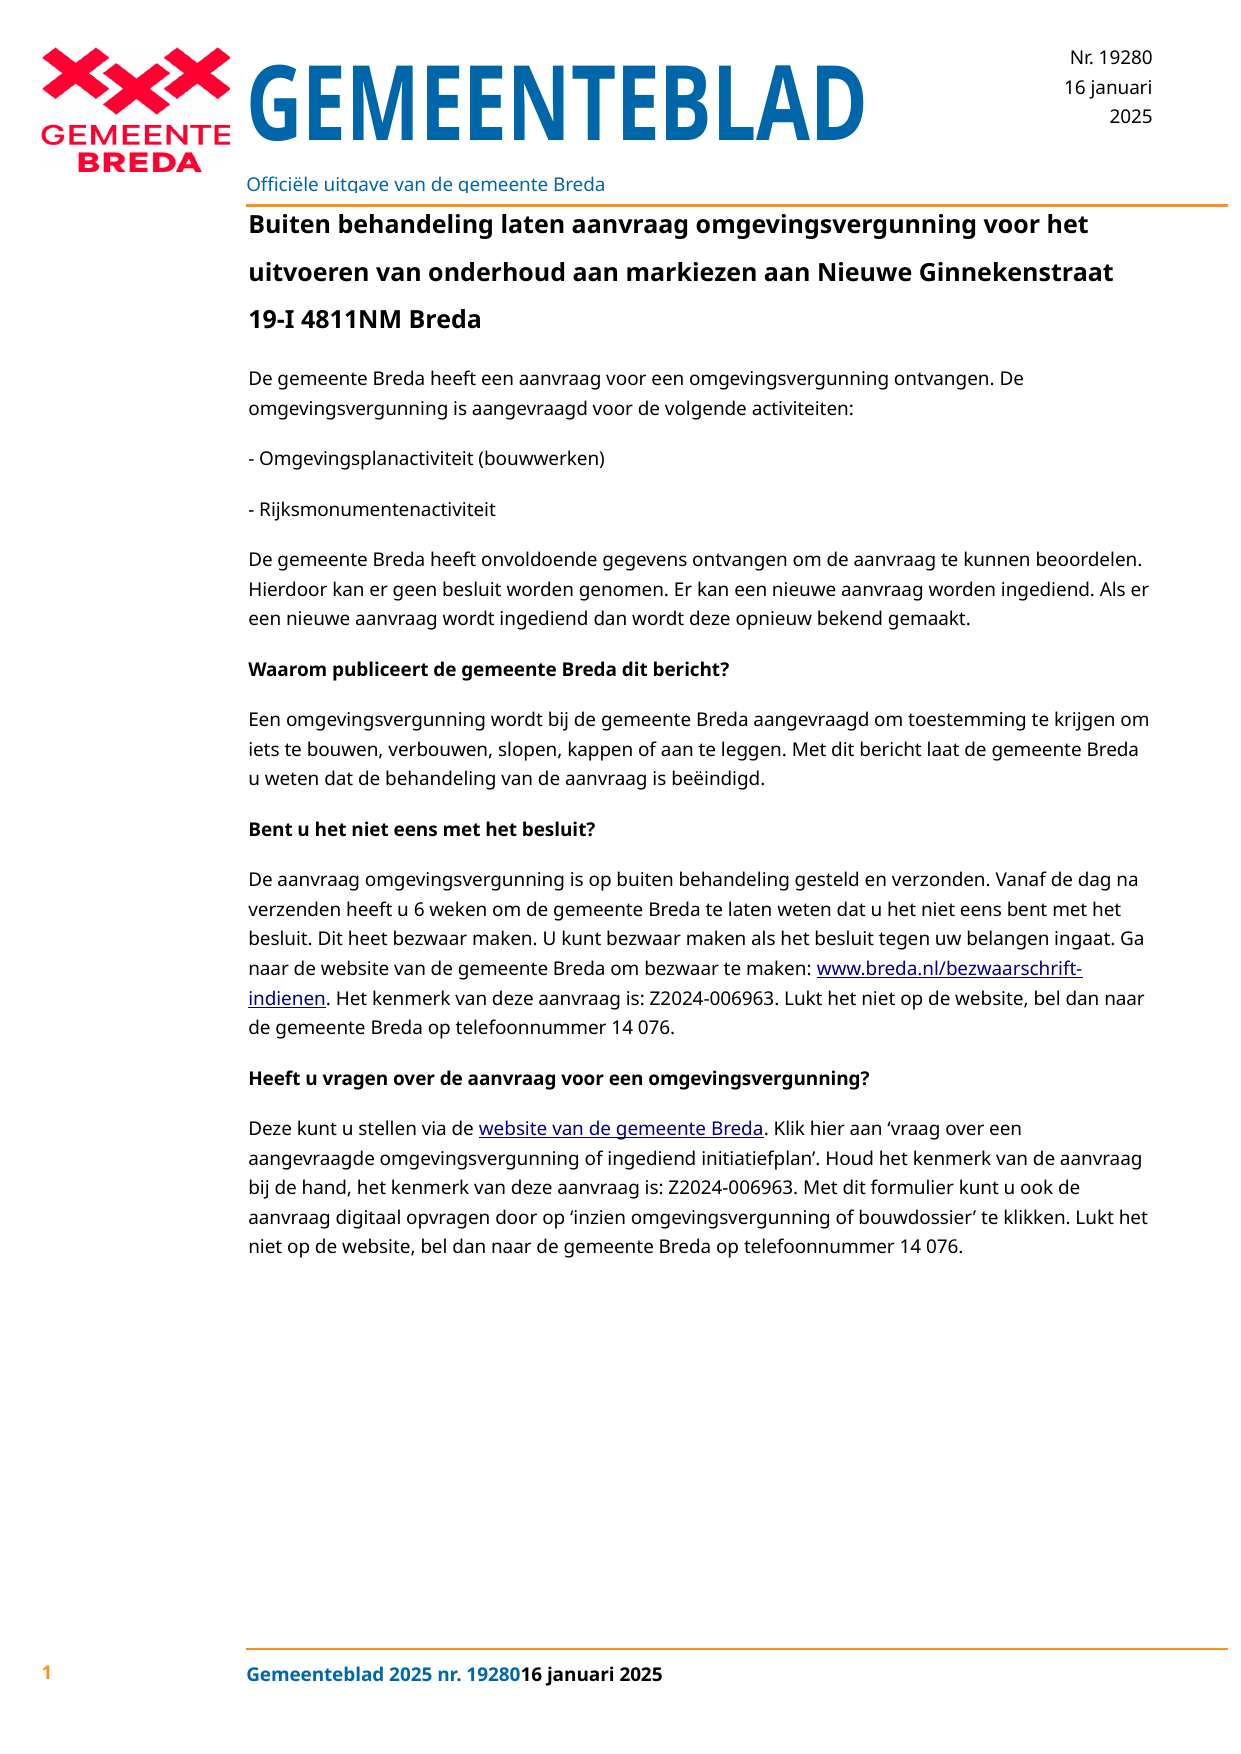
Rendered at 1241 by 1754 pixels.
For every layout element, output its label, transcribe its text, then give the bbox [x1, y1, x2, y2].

text Buiten behandeling laten aanvraag omgevingsvergunning voor het uitvoeren van onderhoud aan markiezen aan Nieuwe Ginnekenstraat 19-I 4811NM Breda [248, 207, 1152, 336]
text Een omgevingsvergunning wordt bij de gemeente Breda aangevraagd om toestemming te krijgen om iets te bouwen, verbouwen, slopen, kappen of aan te leggen. Met dit bericht laat de gemeente Breda u weten dat de behandeling van de aanvraag is beëindigd. [248, 706, 1152, 791]
text Waarom publiceert de gemeente Breda dit bericht? [248, 656, 1152, 682]
text De gemeente Breda heeft een aanvraag voor een omgevingsvergunning ontvangen. De omgevingsvergunning is aangevraagd voor de volgende activiteiten: [248, 366, 1152, 421]
text Bent u het niet eens met het besluit? [248, 816, 1152, 842]
picture [41, 47, 231, 172]
text De gemeente Breda heeft onvoldoende gegevens ontvangen om de aanvraag te kunnen beoordelen. Hierdoor kan er geen besluit worden genomen. Er kan een nieuwe aanvraag worden ingediend. Als er een nieuwe aanvraag wordt ingediend dan wordt deze opnieuw bekend gemaakt. [248, 546, 1152, 631]
text De aanvraag omgevingsvergunning is op buiten behandeling gesteld en verzonden. Vanaf de dag na verzenden heeft u 6 weken om de gemeente Breda te laten weten dat u het niet eens bent met het besluit. Dit heet bezwaar maken. U kunt bezwaar maken als het besluit tegen uw belangen ingaat. Ga naar de website van de gemeente Breda om bezwaar te maken: www.breda.nl/bezwaarschrift-indienen. Het kenmerk van deze aanvraag is: Z2024-006963. Lukt het niet op de website, bel dan naar de gemeente Breda op telefoonnummer 14 076. [248, 866, 1152, 1040]
text Deze kunt u stellen via de website van de gemeente Breda. Klik hier aan ‘vraag over een aangevraagde omgevingsvergunning of ingediend initiatiefplan’. Houd het kenmerk van de aanvraag bij de hand, het kenmerk van deze aanvraag is: Z2024-006963. Met dit formulier kunt u ook de aanvraag digitaal opvragen door op ‘inzien omgevingsvergunning of bouwdossier’ te klikken. Lukt het niet op de website, bel dan naar de gemeente Breda op telefoonnummer 14 076. [248, 1115, 1152, 1259]
text - Rijksmonumentenactiviteit [248, 496, 1152, 522]
text - Omgevingsplanactiviteit (bouwwerken) [248, 446, 1152, 471]
text Heeft u vragen over de aanvraag voor een omgevingsvergunning? [248, 1065, 1152, 1090]
